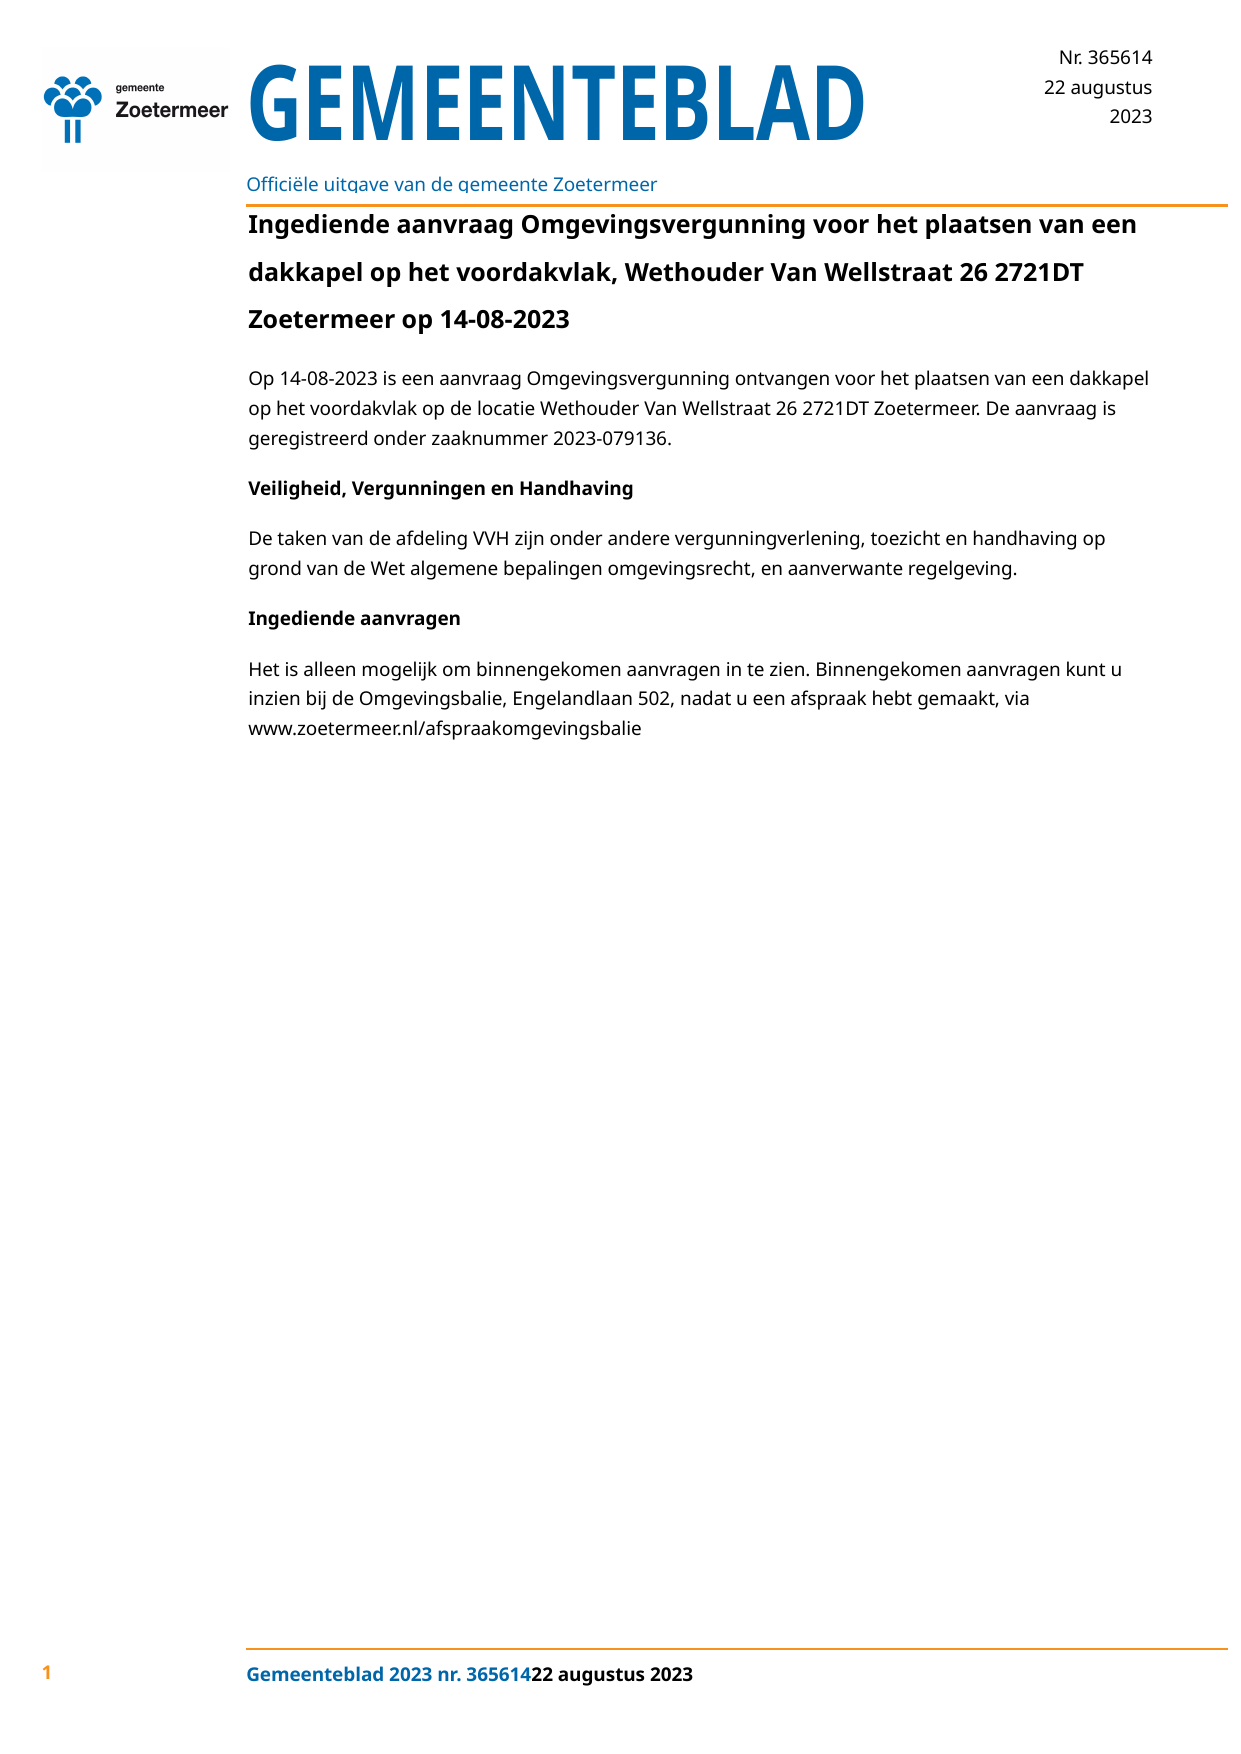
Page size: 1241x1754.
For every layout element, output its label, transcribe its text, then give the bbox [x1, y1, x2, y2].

text Op 14-08-2023 is een aanvraag Omgevingsvergunning ontvangen voor het plaatsen van een dakkapel op het voordakvlak op de locatie Wethouder Van Wellstraat 26 2721DT Zoetermeer. De aanvraag is geregistreerd onder zaaknummer 2023-079136. [248, 366, 1152, 450]
text Ingediende aanvraag Omgevingsvergunning voor het plaatsen van een dakkapel op het voordakvlak, Wethouder Van Wellstraat 26 2721DT Zoetermeer op 14-08-2023 [248, 207, 1152, 336]
picture [41, 47, 231, 172]
text De taken van de afdeling VVH zijn onder andere vergunningverlening, toezicht en handhaving op grond van de Wet algemene bepalingen omgevingsrecht, en aanverwante regelgeving. [248, 526, 1152, 581]
text Het is alleen mogelijk om binnengekomen aanvragen in te zien. Binnengekomen aanvragen kunt u inzien bij de Omgevingsbalie, Engelandlaan 502, nadat u een afspraak hebt gemaakt, via www.zoetermeer.nl/afspraakomgevingsbalie [248, 656, 1152, 741]
text Ingediende aanvragen [248, 606, 1152, 631]
text Veiligheid, Vergunningen en Handhaving [248, 475, 1152, 501]
